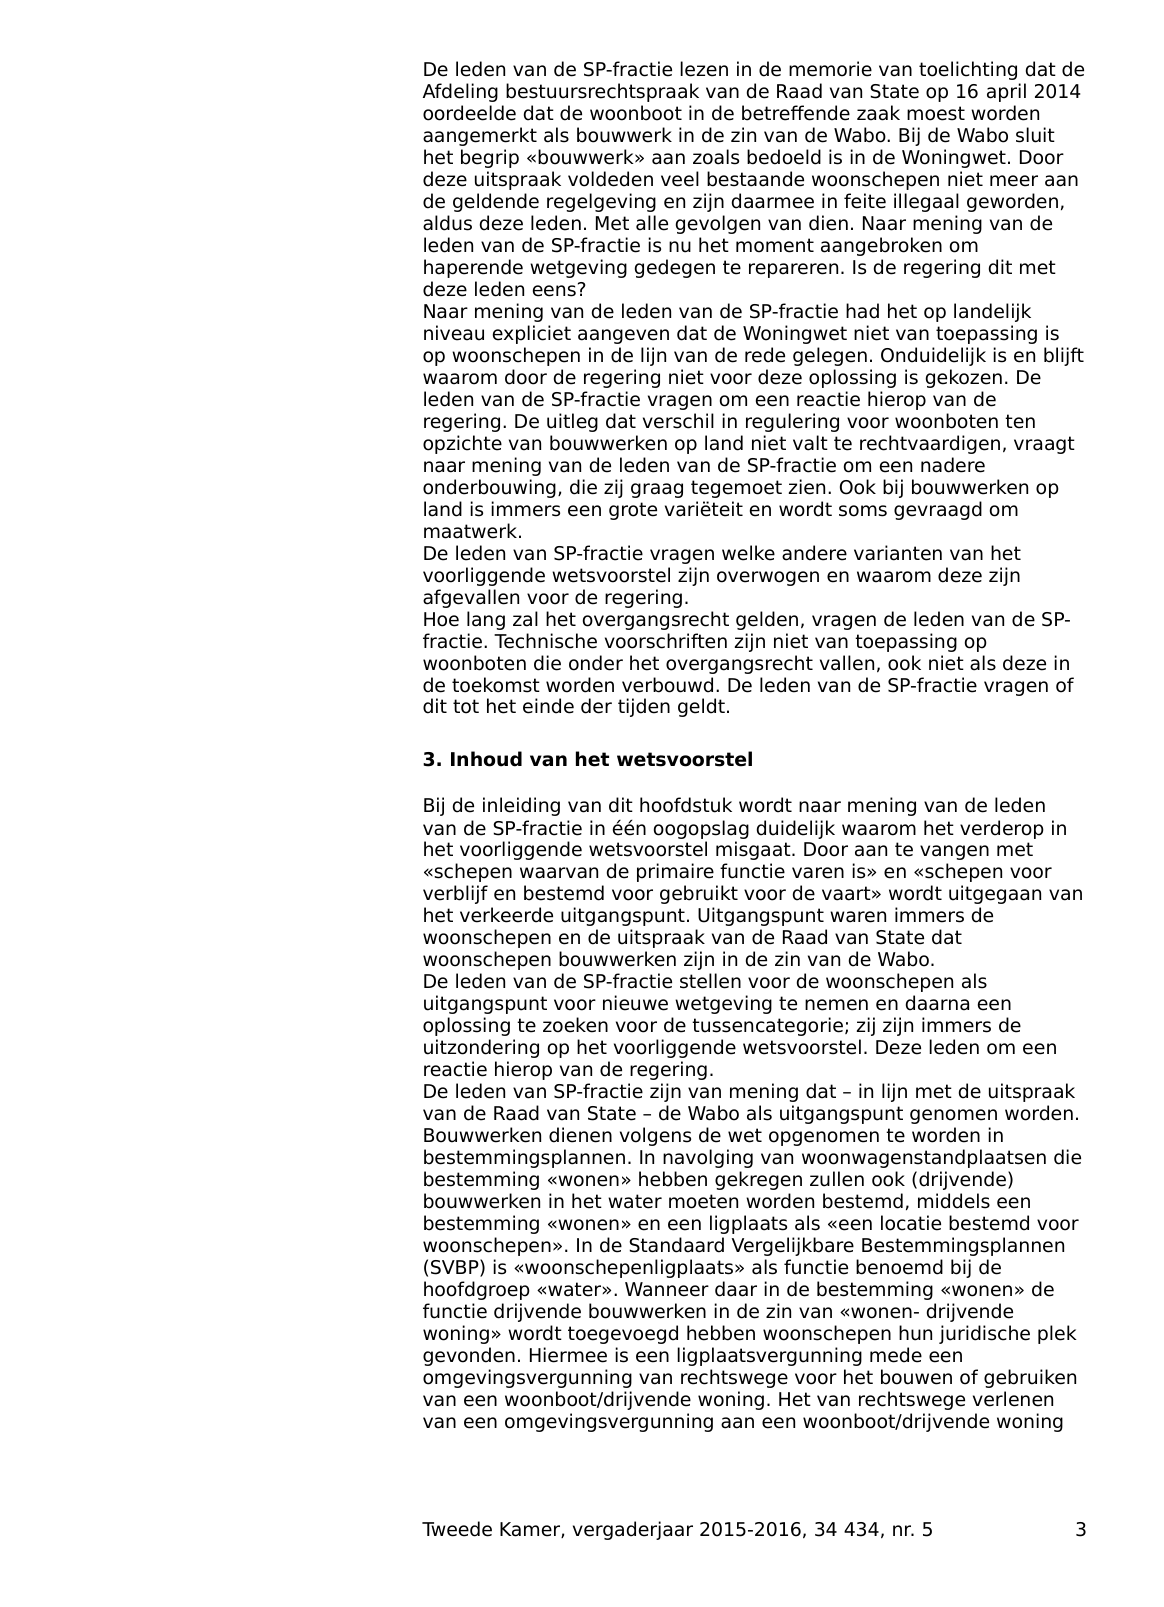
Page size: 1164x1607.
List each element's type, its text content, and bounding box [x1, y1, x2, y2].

text De leden van SP-fractie vragen welke andere varianten van het voorliggende wetsvoorstel zijn overwogen en waarom deze zijn afgevallen voor de regering. [422, 543, 1087, 608]
text De leden van de SP-fractie stellen voor de woonschepen als uitgangspunt voor nieuwe wetgeving te nemen en daarna een oplossing te zoeken voor de tussencategorie; zij zijn immers de uitzondering op het voorliggende wetsvoorstel. Deze leden om een reactie hierop van de regering. [422, 971, 1087, 1081]
text Hoe lang zal het overgangsrecht gelden, vragen de leden van de SP-fractie. Technische voorschriften zijn niet van toepassing op woonboten die onder het overgangsrecht vallen, ook niet als deze in de toekomst worden verbouwd. De leden van de SP-fractie vragen of dit tot het einde der tijden geldt. [422, 608, 1087, 718]
text De leden van SP-fractie zijn van mening dat – in lijn met de uitspraak van de Raad van State – de Wabo als uitgangspunt genomen worden. Bouwwerken dienen volgens de wet opgenomen te worden in bestemmingsplannen. In navolging van woonwagenstandplaatsen die bestemming «wonen» hebben gekregen zullen ook (drijvende) bouwwerken in het water moeten worden bestemd, middels een bestemming «wonen» en een ligplaats als «een locatie bestemd voor woonschepen». In de Standaard Vergelijkbare Bestemmingsplannen (SVBP) is «woonschepenligplaats» als functie benoemd bij de hoofdgroep «water». Wanneer daar in de bestemming «wonen» de functie drijvende bouwwerken in de zin van «wonen- drijvende woning» wordt toegevoegd hebben woonschepen hun juridische plek gevonden. Hiermee is een ligplaatsvergunning mede een omgevingsvergunning van rechtswege voor het bouwen of gebruiken van een woonboot/drijvende woning. Het van rechtswege verlenen van een omgevingsvergunning aan een woonboot/drijvende woning [422, 1081, 1087, 1433]
text Bij de inleiding van dit hoofdstuk wordt naar mening van de leden van de SP-fractie in één oogopslag duidelijk waarom het verderop in het voorliggende wetsvoorstel misgaat. Door aan te vangen met «schepen waarvan de primaire functie varen is» en «schepen voor verblijf en bestemd voor gebruikt voor de vaart» wordt uitgegaan van het verkeerde uitgangspunt. Uitgangspunt waren immers de woonschepen en de uitspraak van de Raad van State dat woonschepen bouwwerken zijn in de zin van de Wabo. [422, 795, 1087, 971]
text De leden van de SP-fractie lezen in de memorie van toelichting dat de Afdeling bestuursrechtspraak van de Raad van State op 16 april 2014 oordeelde dat de woonboot in de betreffende zaak moest worden aangemerkt als bouwwerk in de zin van de Wabo. Bij de Wabo sluit het begrip «bouwwerk» aan zoals bedoeld is in de Woningwet. Door deze uitspraak voldeden veel bestaande woonschepen niet meer aan de geldende regelgeving en zijn daarmee in feite illegaal geworden, aldus deze leden. Met alle gevolgen van dien. Naar mening van de leden van de SP-fractie is nu het moment aangebroken om haperende wetgeving gedegen te repareren. Is de regering dit met deze leden eens? [422, 59, 1087, 301]
text Naar mening van de leden van de SP-fractie had het op landelijk niveau expliciet aangeven dat de Woningwet niet van toepassing is op woonschepen in de lijn van de rede gelegen. Onduidelijk is en blijft waarom door de regering niet voor deze oplossing is gekozen. De leden van de SP-fractie vragen om een reactie hierop van de regering. De uitleg dat verschil in regulering voor woonboten ten opzichte van bouwwerken op land niet valt te rechtvaardigen, vraagt naar mening van de leden van de SP-fractie om een nadere onderbouwing, die zij graag tegemoet zien. Ook bij bouwwerken op land is immers een grote variëteit en wordt soms gevraagd om maatwerk. [422, 301, 1087, 543]
subtitle 3. Inhoud van het wetsvoorstel [422, 748, 1087, 770]
